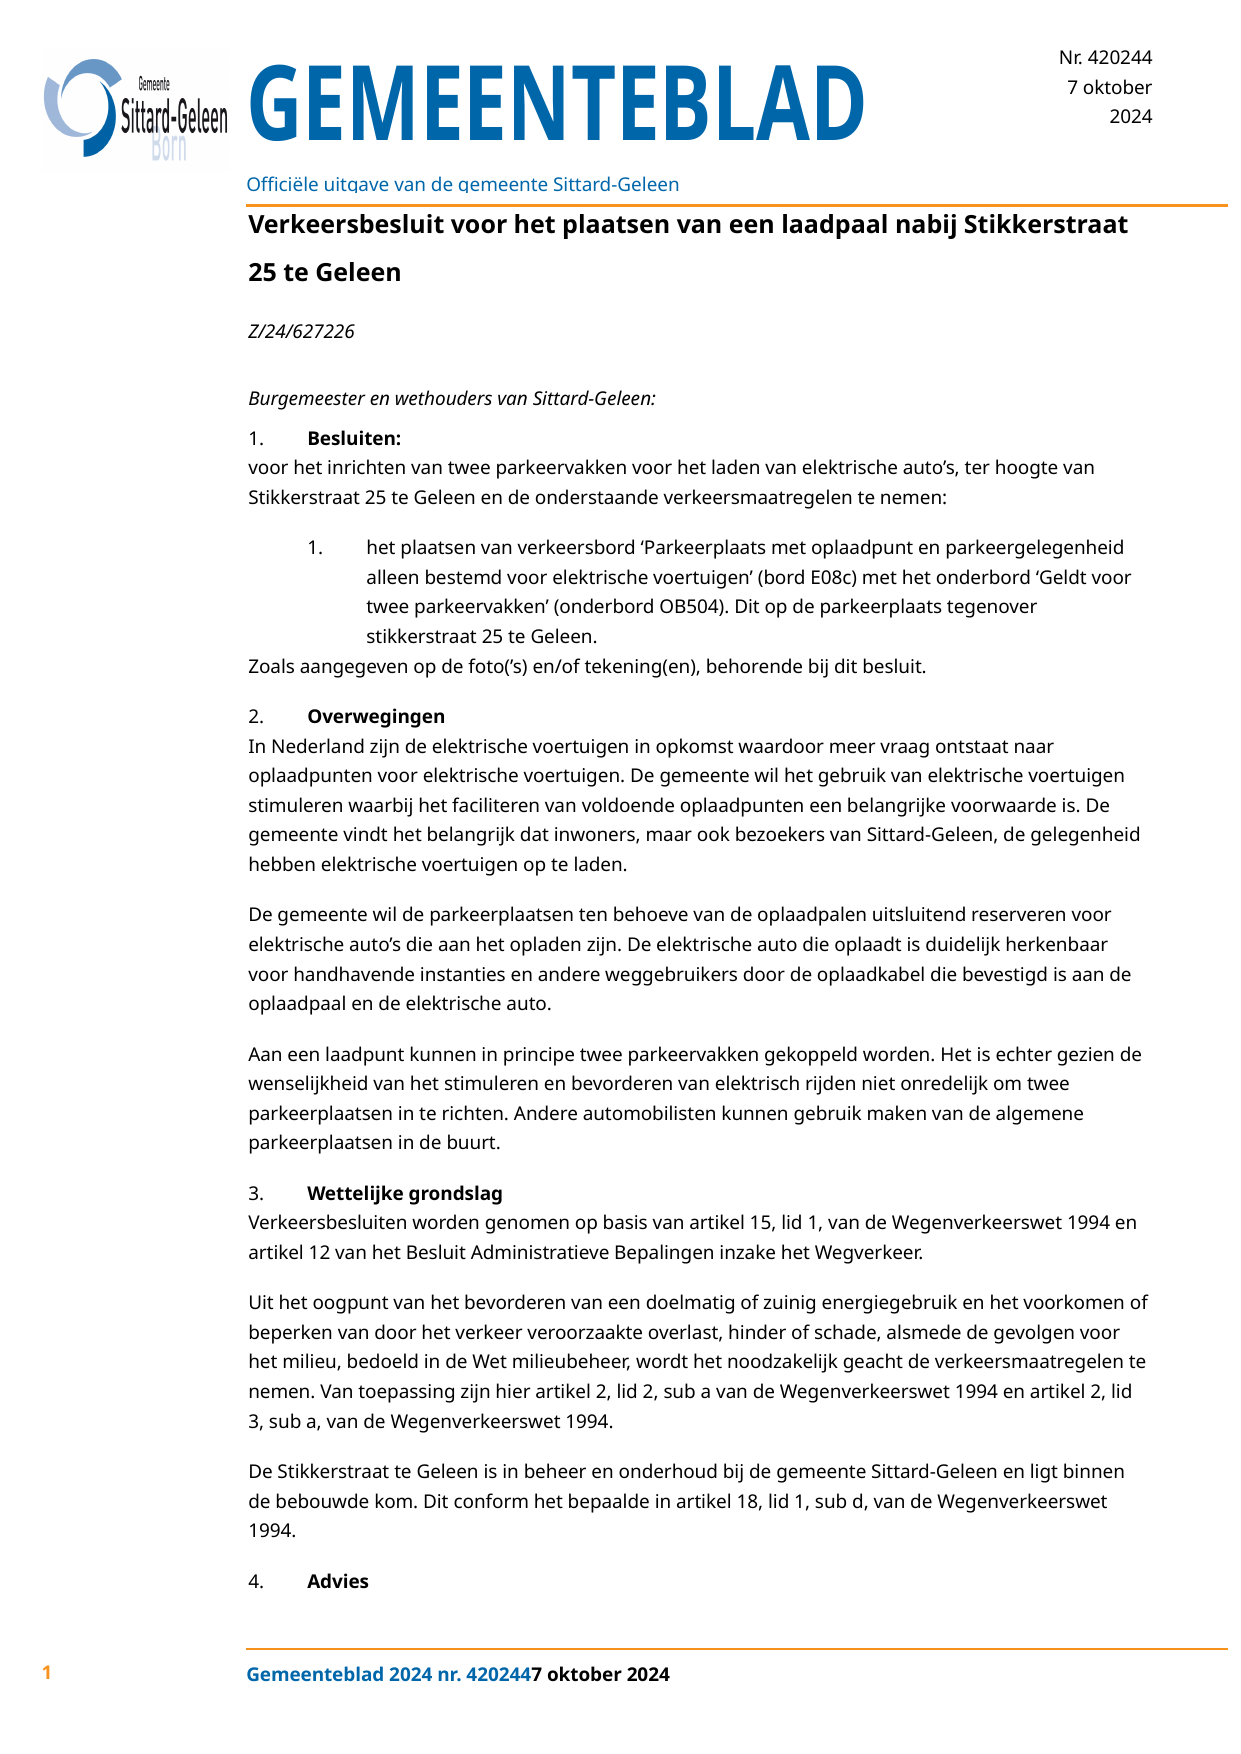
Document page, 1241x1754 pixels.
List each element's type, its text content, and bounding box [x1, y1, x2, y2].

list het plaatsen van verkeersbord ‘Parkeerplaats met oplaadpunt en parkeergelegenheid alleen bestemd voor elektrische voertuigen’ (bord E08c) met het onderbord ‘Geldt voor twee parkeervakken’ (onderbord OB504). Dit op de parkeerplaats tegenover stikkerstraat 25 te Geleen. [307, 534, 1152, 649]
text De Stikkerstraat te Geleen is in beheer en onderhoud bij de gemeente Sittard-Geleen en ligt binnen de bebouwde kom. Dit conform het bepaalde in artikel 18, lid 1, sub d, van de Wegenverkeerswet 1994. [248, 1458, 1152, 1543]
picture [41, 47, 231, 172]
list Besluiten: [248, 425, 1152, 451]
text Z/24/627226 [248, 318, 1152, 344]
text Uit het oogpunt van het bevorderen van een doelmatig of zuinig energiegebruik en het voorkomen of beperken van door het verkeer veroorzaakte overlast, hinder of schade, alsmede de gevolgen voor het milieu, bedoeld in de Wet milieubeheer, wordt het noodzakelijk geacht de verkeersmaatregelen te nemen. Van toepassing zijn hier artikel 2, lid 2, sub a van de Wegenverkeerswet 1994 en artikel 2, lid 3, sub a, van de Wegenverkeerswet 1994. [248, 1289, 1152, 1433]
text Zoals aangegeven op de foto(’s) en/of tekening(en), behorende bij dit besluit. [248, 653, 1152, 678]
text Verkeersbesluit voor het plaatsen van een laadpaal nabij Stikkerstraat 25 te Geleen [248, 207, 1152, 288]
list Overwegingen [248, 703, 1152, 729]
text voor het inrichten van twee parkeervakken voor het laden van elektrische auto’s, ter hoogte van Stikkerstraat 25 te Geleen en de onderstaande verkeersmaatregelen te nemen: [248, 454, 1152, 510]
text Burgemeester en wethouders van Sittard-Geleen: [248, 386, 1152, 411]
text De gemeente wil de parkeerplaatsen ten behoeve van de oplaadpalen uitsluitend reserveren voor elektrische auto’s die aan het opladen zijn. De elektrische auto die oplaadt is duidelijk herkenbaar voor handhavende instanties en andere weggebruikers door de oplaadkabel die bevestigd is aan de oplaadpaal en de elektrische auto. [248, 902, 1152, 1016]
text Aan een laadpunt kunnen in principe twee parkeervakken gekoppeld worden. Het is echter gezien de wenselijkheid van het stimuleren en bevorderen van elektrisch rijden niet onredelijk om twee parkeerplaatsen in te richten. Andere automobilisten kunnen gebruik maken van de algemene parkeerplaatsen in de buurt. [248, 1041, 1152, 1155]
list Wettelijke grondslag [248, 1180, 1152, 1206]
text Verkeersbesluiten worden genomen op basis van artikel 15, lid 1, van de Wegenverkeerswet 1994 en artikel 12 van het Besluit Administratieve Bepalingen inzake het Wegverkeer. [248, 1209, 1152, 1265]
text In Nederland zijn de elektrische voertuigen in opkomst waardoor meer vraag ontstaat naar oplaadpunten voor elektrische voertuigen. De gemeente wil het gebruik van elektrische voertuigen stimuleren waarbij het faciliteren van voldoende oplaadpunten een belangrijke voorwaarde is. De gemeente vindt het belangrijk dat inwoners, maar ook bezoekers van Sittard-Geleen, de gelegenheid hebben elektrische voertuigen op te laden. [248, 733, 1152, 877]
list Advies [248, 1568, 1152, 1593]
